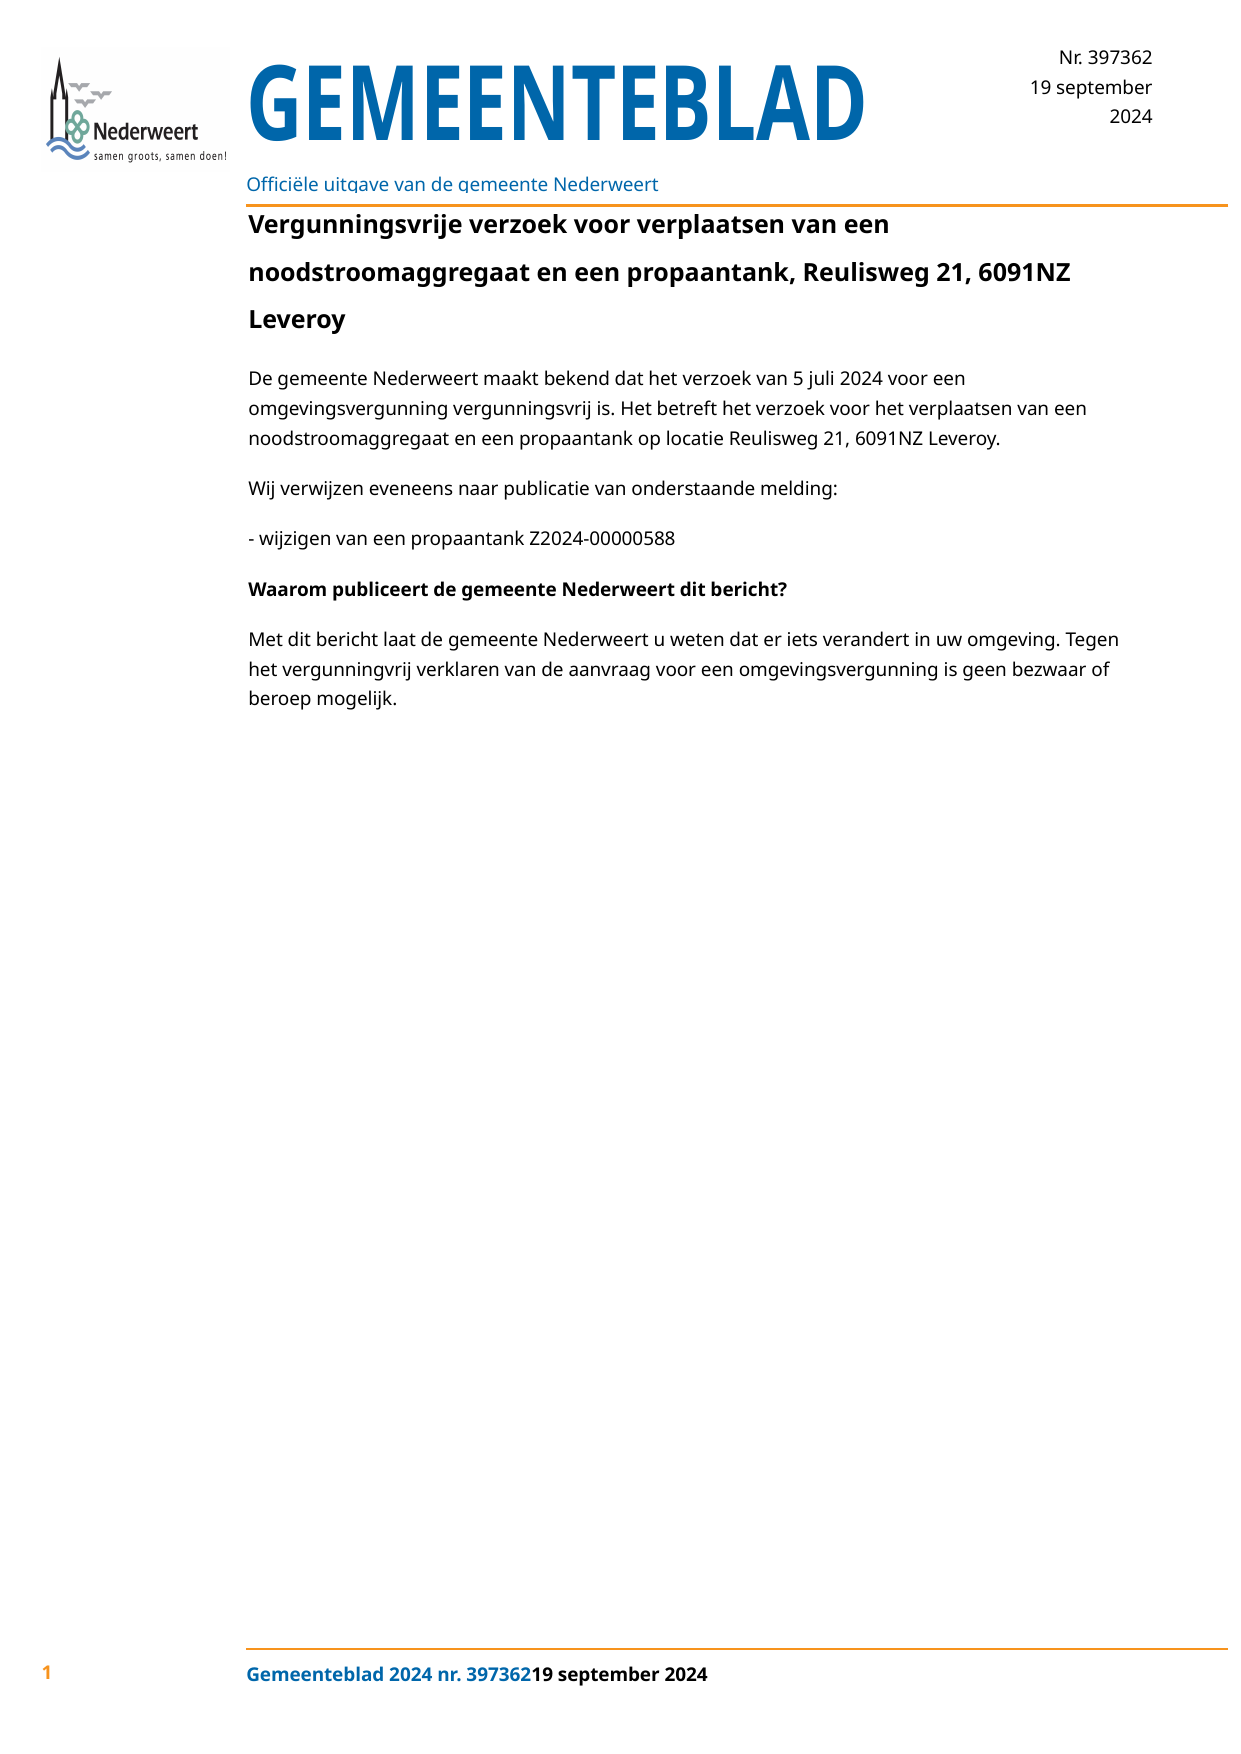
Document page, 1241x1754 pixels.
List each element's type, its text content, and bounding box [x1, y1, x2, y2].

picture [41, 47, 231, 172]
text Wij verwijzen eveneens naar publicatie van onderstaande melding: [248, 475, 1152, 501]
text Vergunningsvrije verzoek voor verplaatsen van een noodstroomaggregaat en een propaantank, Reulisweg 21, 6091NZ Leveroy [248, 207, 1152, 336]
text - wijzigen van een propaantank Z2024-00000588 [248, 526, 1152, 551]
text Waarom publiceert de gemeente Nederweert dit bericht? [248, 576, 1152, 602]
text Met dit bericht laat de gemeente Nederweert u weten dat er iets verandert in uw omgeving. Tegen het vergunningvrij verklaren van de aanvraag voor een omgevingsvergunning is geen bezwaar of beroep mogelijk. [248, 626, 1152, 711]
text De gemeente Nederweert maakt bekend dat het verzoek van 5 juli 2024 voor een omgevingsvergunning vergunningsvrij is. Het betreft het verzoek voor het verplaatsen van een noodstroomaggregaat en een propaantank op locatie Reulisweg 21, 6091NZ Leveroy. [248, 366, 1152, 450]
